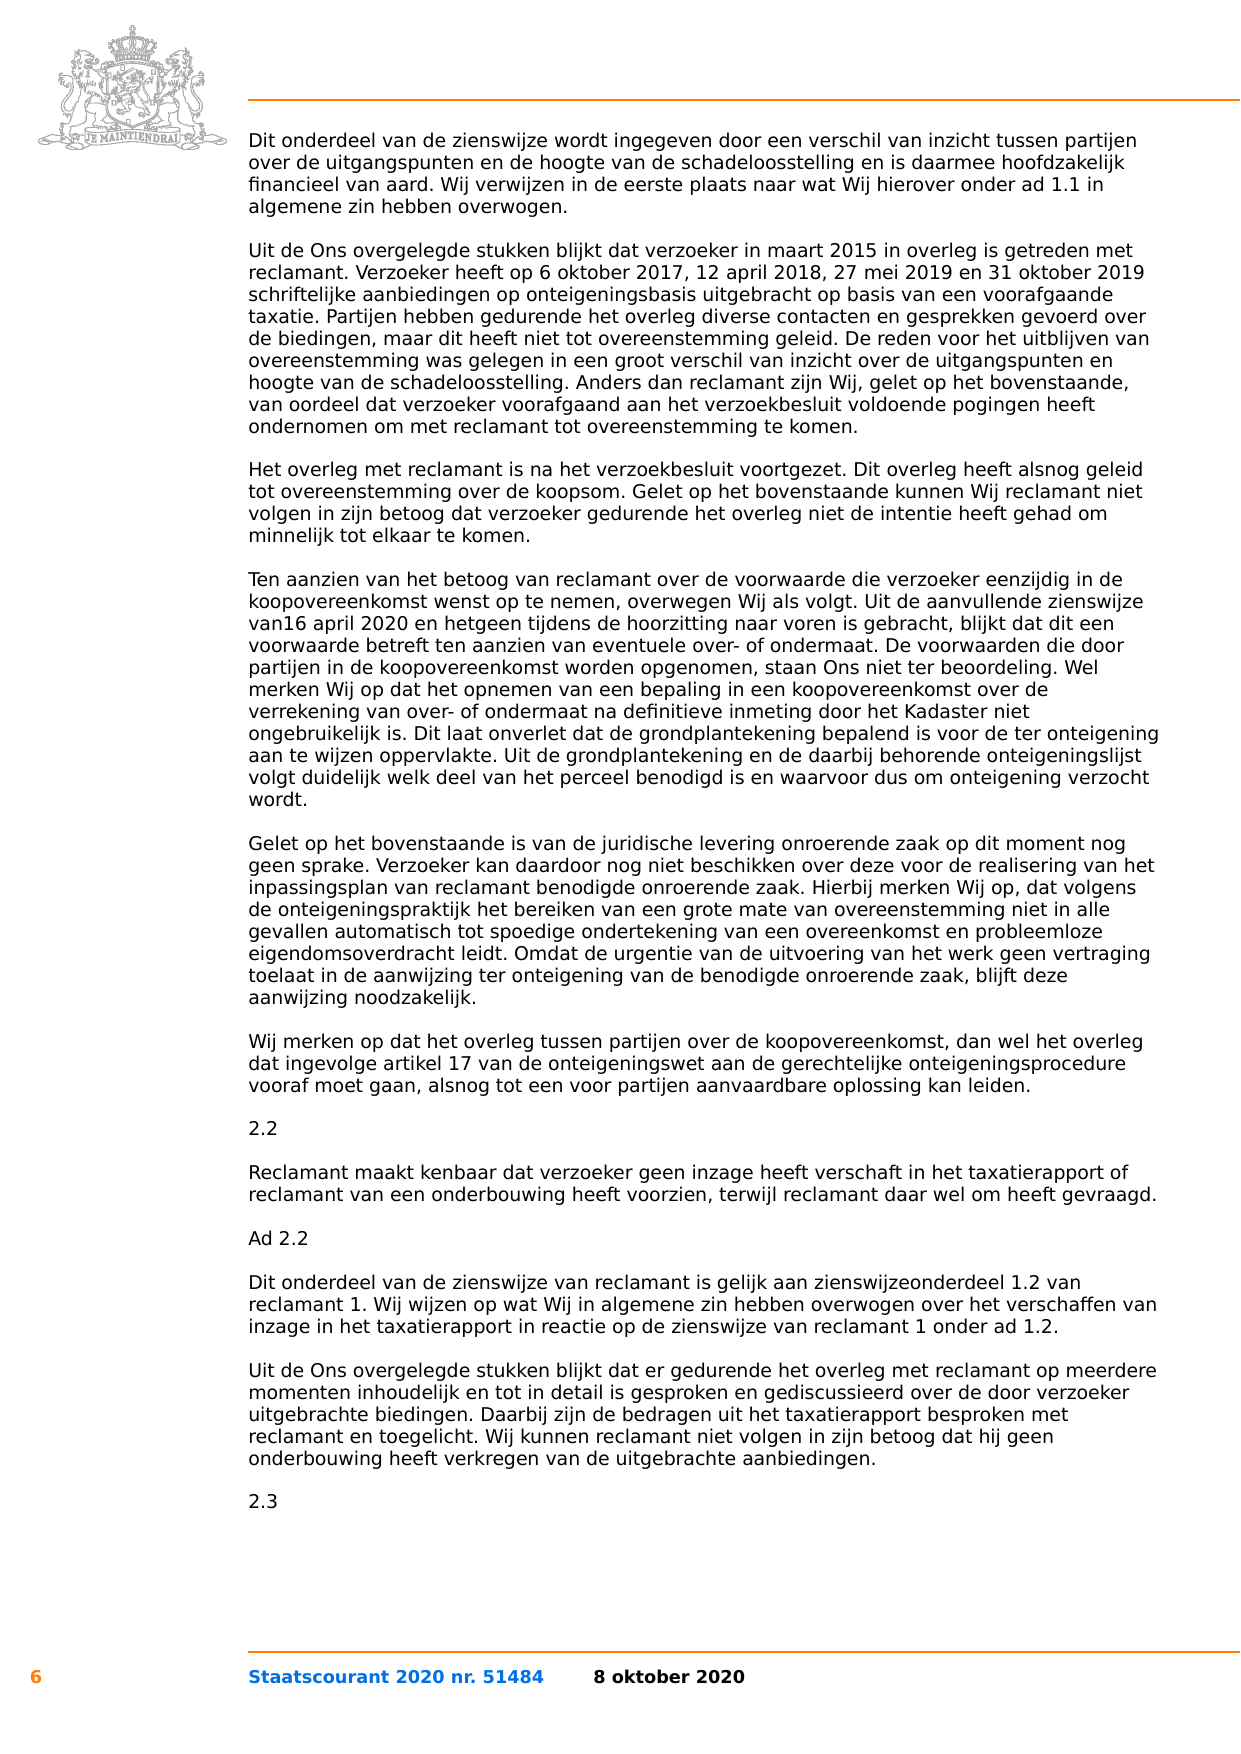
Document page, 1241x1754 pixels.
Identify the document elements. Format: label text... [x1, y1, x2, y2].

picture [38, 25, 227, 150]
text Dit onderdeel van de zienswijze van reclamant is gelijk aan zienswijzeonderdeel 1.2 van reclamant 1. Wij wijzen op wat Wij in algemene zin hebben overwogen over het verschaffen van inzage in het taxatierapport in reactie op de zienswijze van reclamant 1 onder ad 1.2. [248, 1272, 1163, 1338]
text Wij merken op dat het overleg tussen partijen over de koopovereenkomst, dan wel het overleg dat ingevolge artikel 17 van de onteigeningswet aan de gerechtelijke onteigeningsprocedure vooraf moet gaan, alsnog tot een voor partijen aanvaardbare oplossing kan leiden. [248, 1031, 1163, 1096]
text 2.2 [248, 1118, 1163, 1140]
text Het overleg met reclamant is na het verzoekbesluit voortgezet. Dit overleg heeft alsnog geleid tot overeenstemming over de koopsom. Gelet op het bovenstaande kunnen Wij reclamant niet volgen in zijn betoog dat verzoeker gedurende het overleg niet de intentie heeft gehad om minnelijk tot elkaar te komen. [248, 459, 1163, 547]
text Dit onderdeel van de zienswijze wordt ingegeven door een verschil van inzicht tussen partijen over de uitgangspunten en de hoogte van de schadeloosstelling en is daarmee hoofdzakelijk financieel van aard. Wij verwijzen in de eerste plaats naar wat Wij hierover onder ad 1.1 in algemene zin hebben overwogen. [248, 130, 1163, 218]
text Uit de Ons overgelegde stukken blijkt dat er gedurende het overleg met reclamant op meerdere momenten inhoudelijk en tot in detail is gesproken en gediscussieerd over de door verzoeker uitgebrachte biedingen. Daarbij zijn de bedragen uit het taxatierapport besproken met reclamant en toegelicht. Wij kunnen reclamant niet volgen in zijn betoog dat hij geen onderbouwing heeft verkregen van de uitgebrachte aanbiedingen. [248, 1360, 1163, 1469]
text 2.3 [248, 1491, 1163, 1513]
text Reclamant maakt kenbaar dat verzoeker geen inzage heeft verschaft in het taxatierapport of reclamant van een onderbouwing heeft voorzien, terwijl reclamant daar wel om heeft gevraagd. [248, 1162, 1163, 1206]
text Uit de Ons overgelegde stukken blijkt dat verzoeker in maart 2015 in overleg is getreden met reclamant. Verzoeker heeft op 6 oktober 2017, 12 april 2018, 27 mei 2019 en 31 oktober 2019 schriftelijke aanbiedingen op onteigeningsbasis uitgebracht op basis van een voorafgaande taxatie. Partijen hebben gedurende het overleg diverse contacten en gesprekken gevoerd over de biedingen, maar dit heeft niet tot overeenstemming geleid. De reden voor het uitblijven van overeenstemming was gelegen in een groot verschil van inzicht over de uitgangspunten en hoogte van de schadeloosstelling. Anders dan reclamant zijn Wij, gelet op het bovenstaande, van oordeel dat verzoeker voorafgaand aan het verzoekbesluit voldoende pogingen heeft ondernomen om met reclamant tot overeenstemming te komen. [248, 240, 1163, 437]
text Ten aanzien van het betoog van reclamant over de voorwaarde die verzoeker eenzijdig in de koopovereenkomst wenst op te nemen, overwegen Wij als volgt. Uit de aanvullende zienswijze van16 april 2020 en hetgeen tijdens de hoorzitting naar voren is gebracht, blijkt dat dit een voorwaarde betreft ten aanzien van eventuele over- of ondermaat. De voorwaarden die door partijen in de koopovereenkomst worden opgenomen, staan Ons niet ter beoordeling. Wel merken Wij op dat het opnemen van een bepaling in een koopovereenkomst over de verrekening van over- of ondermaat na definitieve inmeting door het Kadaster niet ongebruikelijk is. Dit laat onverlet dat de grondplantekening bepalend is voor de ter onteigening aan te wijzen oppervlakte. Uit de grondplantekening en de daarbij behorende onteigeningslijst volgt duidelijk welk deel van het perceel benodigd is en waarvoor dus om onteigening verzocht wordt. [248, 569, 1163, 811]
text Ad 2.2 [248, 1228, 1163, 1250]
text Gelet op het bovenstaande is van de juridische levering onroerende zaak op dit moment nog geen sprake. Verzoeker kan daardoor nog niet beschikken over deze voor de realisering van het inpassingsplan van reclamant benodigde onroerende zaak. Hierbij merken Wij op, dat volgens de onteigeningspraktijk het bereiken van een grote mate van overeenstemming niet in alle gevallen automatisch tot spoedige ondertekening van een overeenkomst en probleemloze eigendomsoverdracht leidt. Omdat de urgentie van de uitvoering van het werk geen vertraging toelaat in de aanwijzing ter onteigening van de benodigde onroerende zaak, blijft deze aanwijzing noodzakelijk. [248, 833, 1163, 1009]
